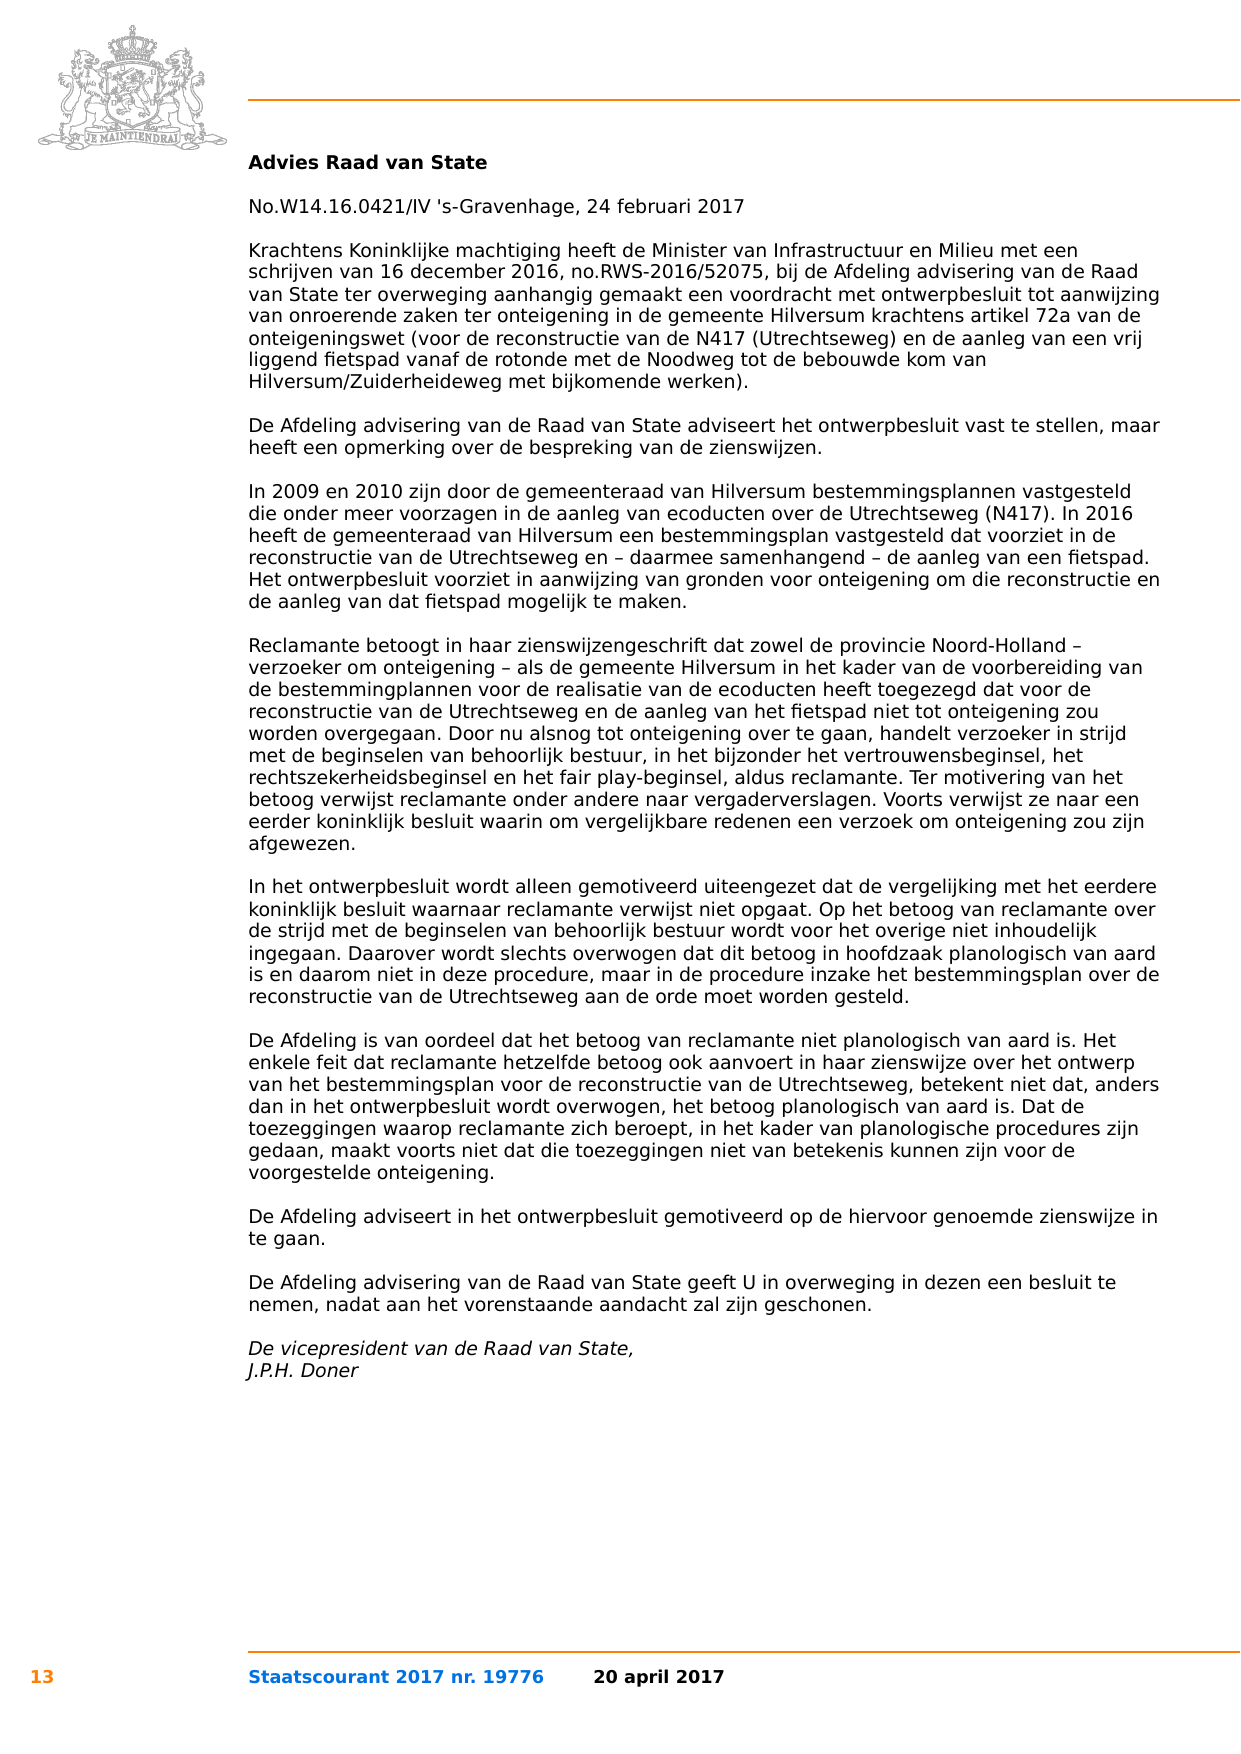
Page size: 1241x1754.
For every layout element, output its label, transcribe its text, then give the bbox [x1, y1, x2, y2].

text No.W14.16.0421/IV 's-Gravenhage, 24 februari 2017 [248, 196, 1163, 218]
text Krachtens Koninklijke machtiging heeft de Minister van Infrastructuur en Milieu met een schrijven van 16 december 2016, no.RWS-2016/52075, bij de Afdeling advisering van de Raad van State ter overweging aanhangig gemaakt een voordracht met ontwerpbesluit tot aanwijzing van onroerende zaken ter onteigening in de gemeente Hilversum krachtens artikel 72a van de onteigeningswet (voor de reconstructie van de N417 (Utrechtseweg) en de aanleg van een vrij liggend fietspad vanaf de rotonde met de Noodweg tot de bebouwde kom van Hilversum/Zuiderheideweg met bijkomende werken). [248, 239, 1163, 393]
picture [38, 25, 227, 150]
text De Afdeling advisering van de Raad van State adviseert het ontwerpbesluit vast te stellen, maar heeft een opmerking over de bespreking van de zienswijzen. [248, 415, 1163, 459]
text Advies Raad van State [248, 152, 1163, 174]
text De Afdeling advisering van de Raad van State geeft U in overweging in dezen een besluit te nemen, nadat aan het vorenstaande aandacht zal zijn geschonen. [248, 1272, 1163, 1316]
text In het ontwerpbesluit wordt alleen gemotiveerd uiteengezet dat de vergelijking met het eerdere koninklijk besluit waarnaar reclamante verwijst niet opgaat. Op het betoog van reclamante over de strijd met de beginselen van behoorlijk bestuur wordt voor het overige niet inhoudelijk ingegaan. Daarover wordt slechts overwogen dat dit betoog in hoofdzaak planologisch van aard is en daarom niet in deze procedure, maar in de procedure inzake het bestemmingsplan over de reconstructie van de Utrechtseweg aan de orde moet worden gesteld. [248, 876, 1163, 1008]
text De Afdeling is van oordeel dat het betoog van reclamante niet planologisch van aard is. Het enkele feit dat reclamante hetzelfde betoog ook aanvoert in haar zienswijze over het ontwerp van het bestemmingsplan voor de reconstructie van de Utrechtseweg, betekent niet dat, anders dan in het ontwerpbesluit wordt overwogen, het betoog planologisch van aard is. Dat de toezeggingen waarop reclamante zich beroept, in het kader van planologische procedures zijn gedaan, maakt voorts niet dat die toezeggingen niet van betekenis kunnen zijn voor de voorgestelde onteigening. [248, 1030, 1163, 1184]
text Reclamante betoogt in haar zienswijzengeschrift dat zowel de provincie Noord-Holland – verzoeker om onteigening – als de gemeente Hilversum in het kader van de voorbereiding van de bestemmingplannen voor de realisatie van de ecoducten heeft toegezegd dat voor de reconstructie van de Utrechtseweg en de aanleg van het fietspad niet tot onteigening zou worden overgegaan. Door nu alsnog tot onteigening over te gaan, handelt verzoeker in strijd met de beginselen van behoorlijk bestuur, in het bijzonder het vertrouwensbeginsel, het rechtszekerheidsbeginsel en het fair play-beginsel, aldus reclamante. Ter motivering van het betoog verwijst reclamante onder andere naar vergaderverslagen. Voorts verwijst ze naar een eerder koninklijk besluit waarin om vergelijkbare redenen een verzoek om onteigening zou zijn afgewezen. [248, 635, 1163, 854]
text De Afdeling adviseert in het ontwerpbesluit gemotiveerd op de hiervoor genoemde zienswijze in te gaan. [248, 1206, 1163, 1250]
text In 2009 en 2010 zijn door de gemeenteraad van Hilversum bestemmingsplannen vastgesteld die onder meer voorzagen in de aanleg van ecoducten over de Utrechtseweg (N417). In 2016 heeft de gemeenteraad van Hilversum een bestemmingsplan vastgesteld dat voorziet in de reconstructie van de Utrechtseweg en – daarmee samenhangend – de aanleg van een fietspad. Het ontwerpbesluit voorziet in aanwijzing van gronden voor onteigening om die reconstructie en de aanleg van dat fietspad mogelijk te maken. [248, 481, 1163, 613]
text De vicepresident van de Raad van State, J.P.H. Doner [248, 1338, 1163, 1382]
